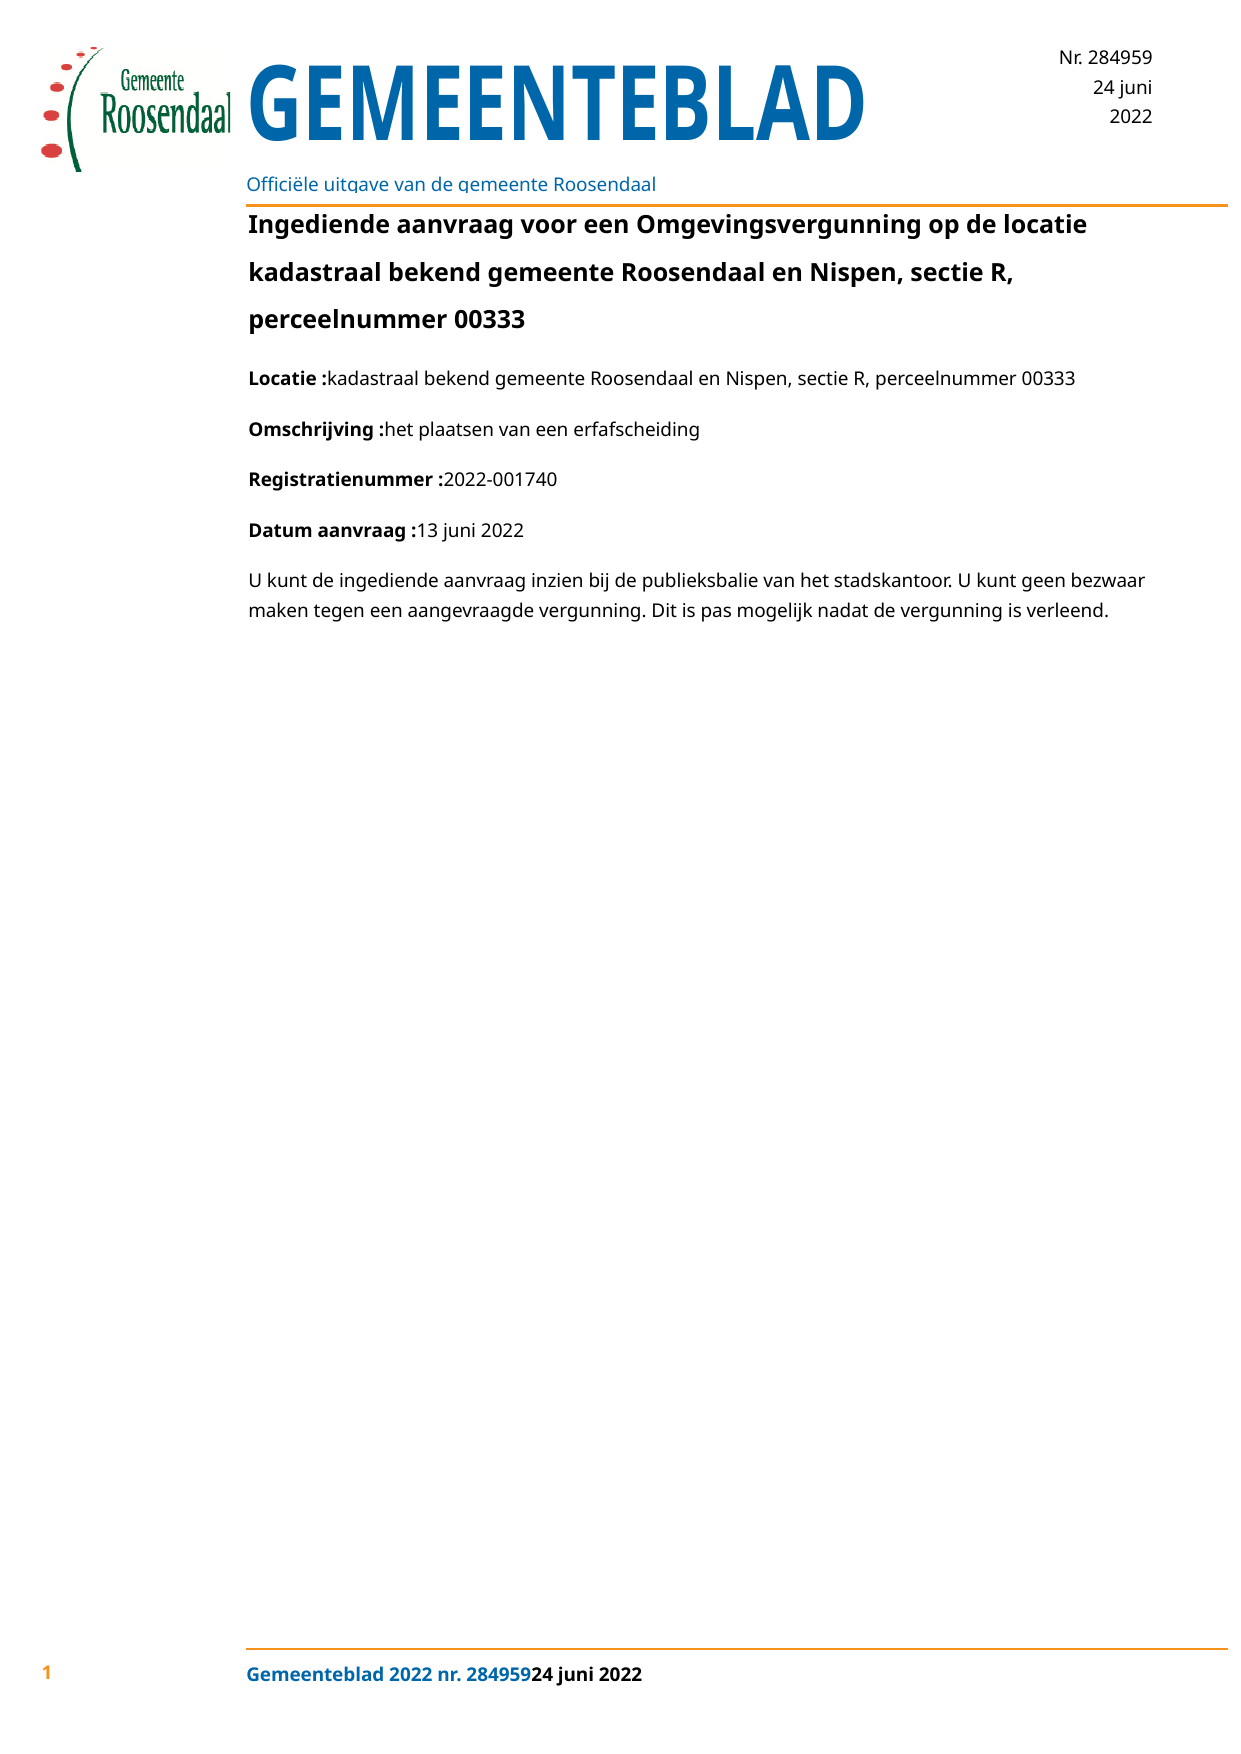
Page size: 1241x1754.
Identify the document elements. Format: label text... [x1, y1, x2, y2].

text U kunt de ingediende aanvraag inzien bij de publieksbalie van het stadskantoor. U kunt geen bezwaar maken tegen een aangevraagde vergunning. Dit is pas mogelijk nadat de vergunning is verleend. [248, 567, 1152, 622]
text Omschrijving :het plaatsen van een erfafscheiding [248, 416, 1152, 442]
text Locatie :kadastraal bekend gemeente Roosendaal en Nispen, sectie R, perceelnummer 00333 [248, 366, 1152, 391]
text Registratienummer :2022-001740 [248, 466, 1152, 492]
text Datum aanvraag :13 juni 2022 [248, 517, 1152, 542]
text Ingediende aanvraag voor een Omgevingsvergunning op de locatie kadastraal bekend gemeente Roosendaal en Nispen, sectie R, perceelnummer 00333 [248, 207, 1152, 336]
picture [41, 47, 231, 172]
